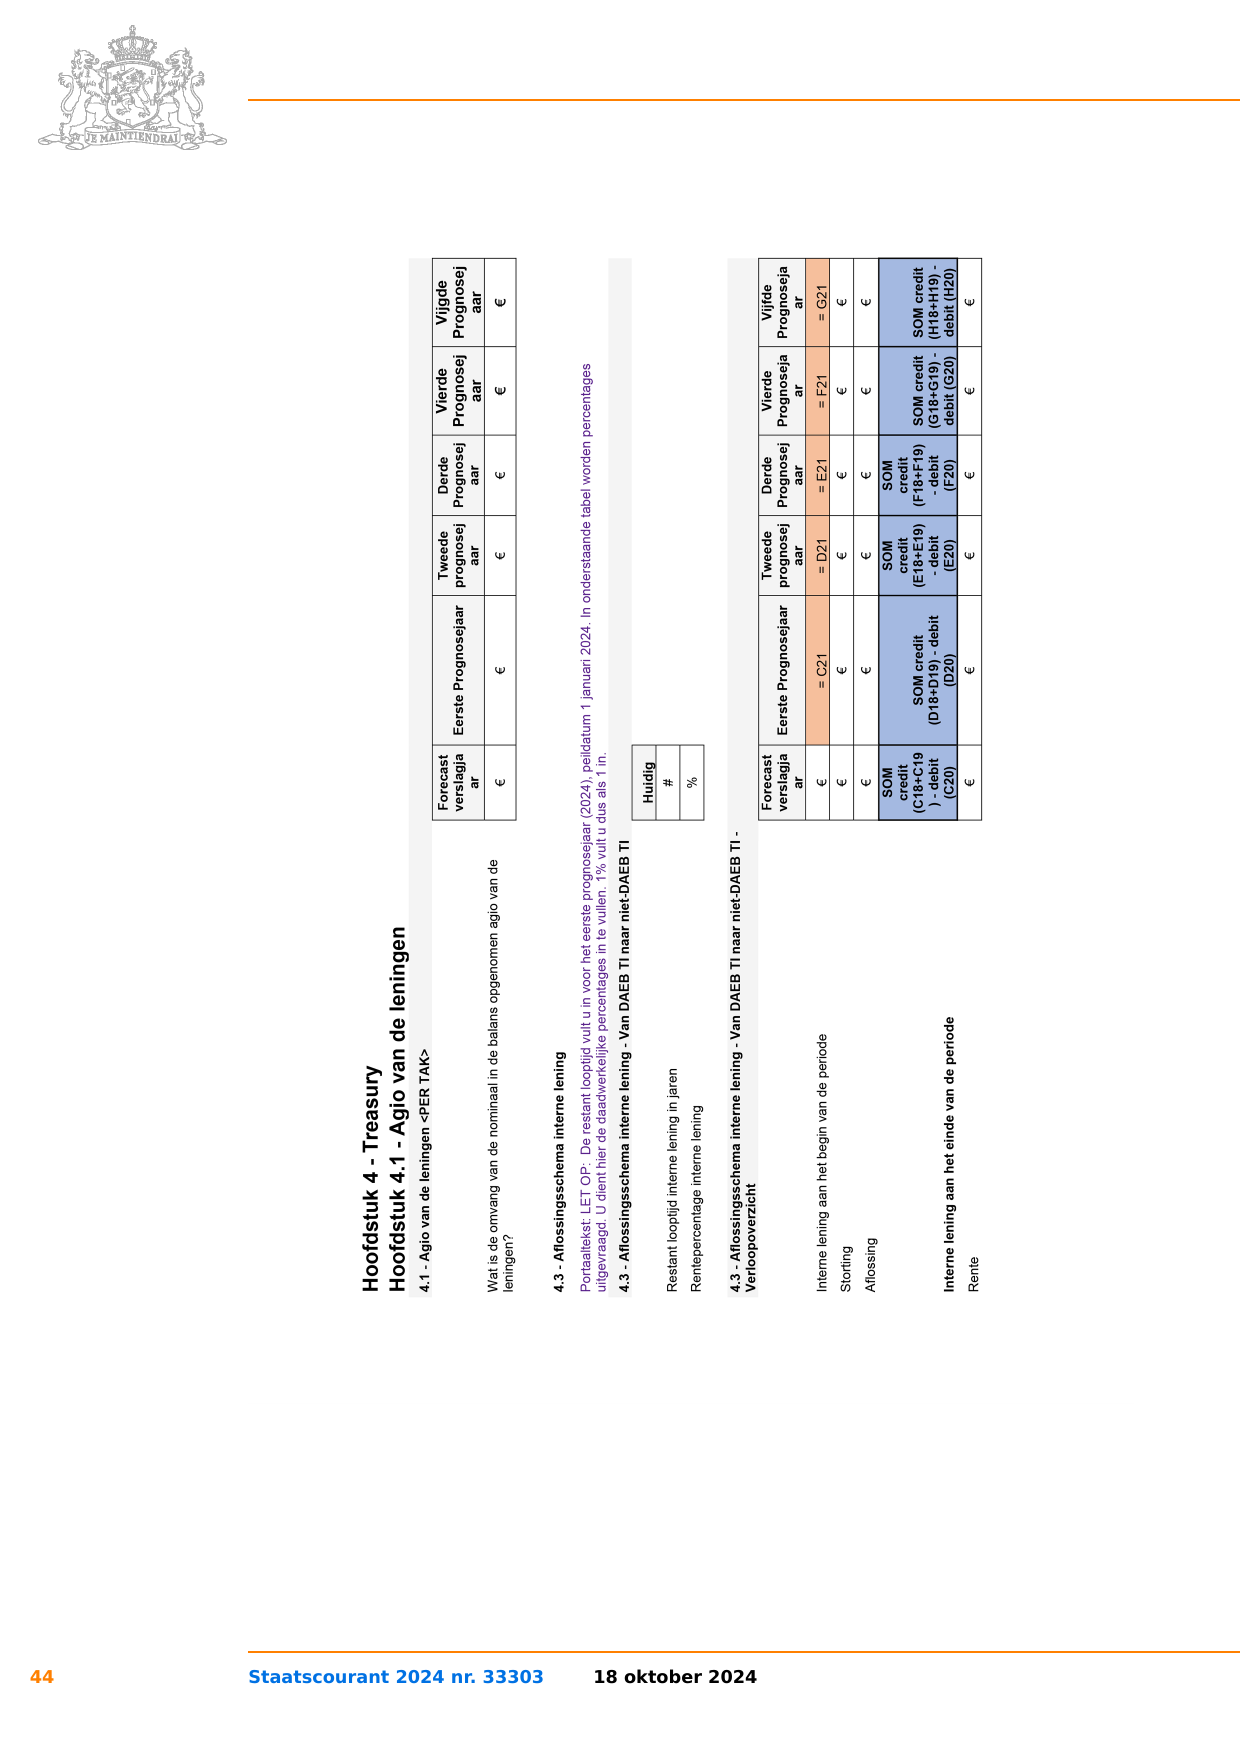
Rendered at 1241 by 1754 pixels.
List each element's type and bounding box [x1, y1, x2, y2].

picture [38, 25, 227, 150]
picture [248, 151, 1134, 1404]
